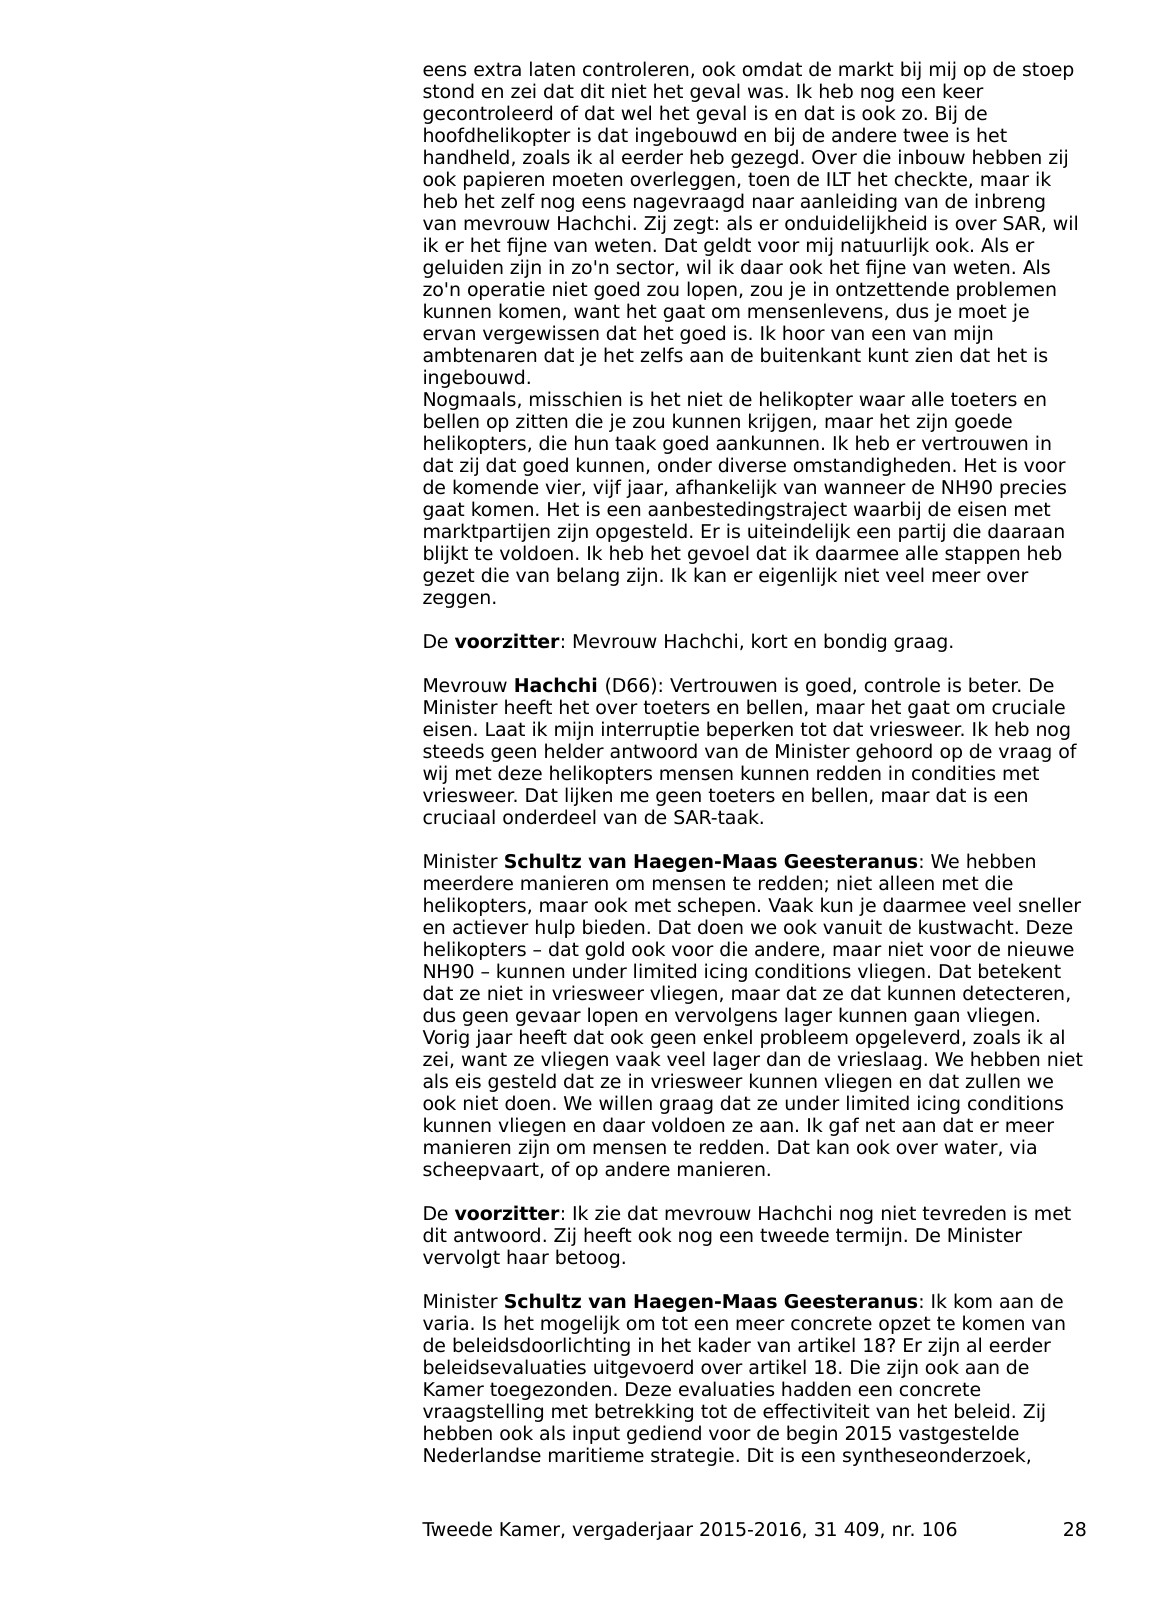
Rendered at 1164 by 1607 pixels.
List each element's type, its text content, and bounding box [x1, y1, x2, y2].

text Minister Schultz van Haegen-Maas Geesteranus: We hebben meerdere manieren om mensen te redden; niet alleen met die helikopters, maar ook met schepen. Vaak kun je daarmee veel sneller en actiever hulp bieden. Dat doen we ook vanuit de kustwacht. Deze helikopters – dat gold ook voor die andere, maar niet voor de nieuwe NH90 – kunnen under limited icing conditions vliegen. Dat betekent dat ze niet in vriesweer vliegen, maar dat ze dat kunnen detecteren, dus geen gevaar lopen en vervolgens lager kunnen gaan vliegen. Vorig jaar heeft dat ook geen enkel probleem opgeleverd, zoals ik al zei, want ze vliegen vaak veel lager dan de vrieslaag. We hebben niet als eis gesteld dat ze in vriesweer kunnen vliegen en dat zullen we ook niet doen. We willen graag dat ze under limited icing conditions kunnen vliegen en daar voldoen ze aan. Ik gaf net aan dat er meer manieren zijn om mensen te redden. Dat kan ook over water, via scheepvaart, of op andere manieren. [422, 851, 1087, 1181]
text Minister Schultz van Haegen-Maas Geesteranus: Ik kom aan de varia. Is het mogelijk om tot een meer concrete opzet te komen van de beleidsdoorlichting in het kader van artikel 18? Er zijn al eerder beleidsevaluaties uitgevoerd over artikel 18. Die zijn ook aan de Kamer toegezonden. Deze evaluaties hadden een concrete vraagstelling met betrekking tot de effectiviteit van het beleid. Zij hebben ook als input gediend voor de begin 2015 vastgestelde Nederlandse maritieme strategie. Dit is een syntheseonderzoek, [422, 1291, 1087, 1467]
text Mevrouw Hachchi (D66): Vertrouwen is goed, controle is beter. De Minister heeft het over toeters en bellen, maar het gaat om cruciale eisen. Laat ik mijn interruptie beperken tot dat vriesweer. Ik heb nog steeds geen helder antwoord van de Minister gehoord op de vraag of wij met deze helikopters mensen kunnen redden in condities met vriesweer. Dat lijken me geen toeters en bellen, maar dat is een cruciaal onderdeel van de SAR-taak. [422, 675, 1087, 829]
text De voorzitter: Ik zie dat mevrouw Hachchi nog niet tevreden is met dit antwoord. Zij heeft ook nog een tweede termijn. De Minister vervolgt haar betoog. [422, 1203, 1087, 1269]
text eens extra laten controleren, ook omdat de markt bij mij op de stoep stond en zei dat dit niet het geval was. Ik heb nog een keer gecontroleerd of dat wel het geval is en dat is ook zo. Bij de hoofdhelikopter is dat ingebouwd en bij de andere twee is het handheld, zoals ik al eerder heb gezegd. Over die inbouw hebben zij ook papieren moeten overleggen, toen de ILT het checkte, maar ik heb het zelf nog eens nagevraagd naar aanleiding van de inbreng van mevrouw Hachchi. Zij zegt: als er onduidelijkheid is over SAR, wil ik er het fijne van weten. Dat geldt voor mij natuurlijk ook. Als er geluiden zijn in zo'n sector, wil ik daar ook het fijne van weten. Als zo'n operatie niet goed zou lopen, zou je in ontzettende problemen kunnen komen, want het gaat om mensenlevens, dus je moet je ervan vergewissen dat het goed is. Ik hoor van een van mijn ambtenaren dat je het zelfs aan de buitenkant kunt zien dat het is ingebouwd. [422, 59, 1087, 389]
text Nogmaals, misschien is het niet de helikopter waar alle toeters en bellen op zitten die je zou kunnen krijgen, maar het zijn goede helikopters, die hun taak goed aankunnen. Ik heb er vertrouwen in dat zij dat goed kunnen, onder diverse omstandigheden. Het is voor de komende vier, vijf jaar, afhankelijk van wanneer de NH90 precies gaat komen. Het is een aanbestedingstraject waarbij de eisen met marktpartijen zijn opgesteld. Er is uiteindelijk een partij die daaraan blijkt te voldoen. Ik heb het gevoel dat ik daarmee alle stappen heb gezet die van belang zijn. Ik kan er eigenlijk niet veel meer over zeggen. [422, 389, 1087, 608]
text De voorzitter: Mevrouw Hachchi, kort en bondig graag. [422, 631, 1087, 653]
